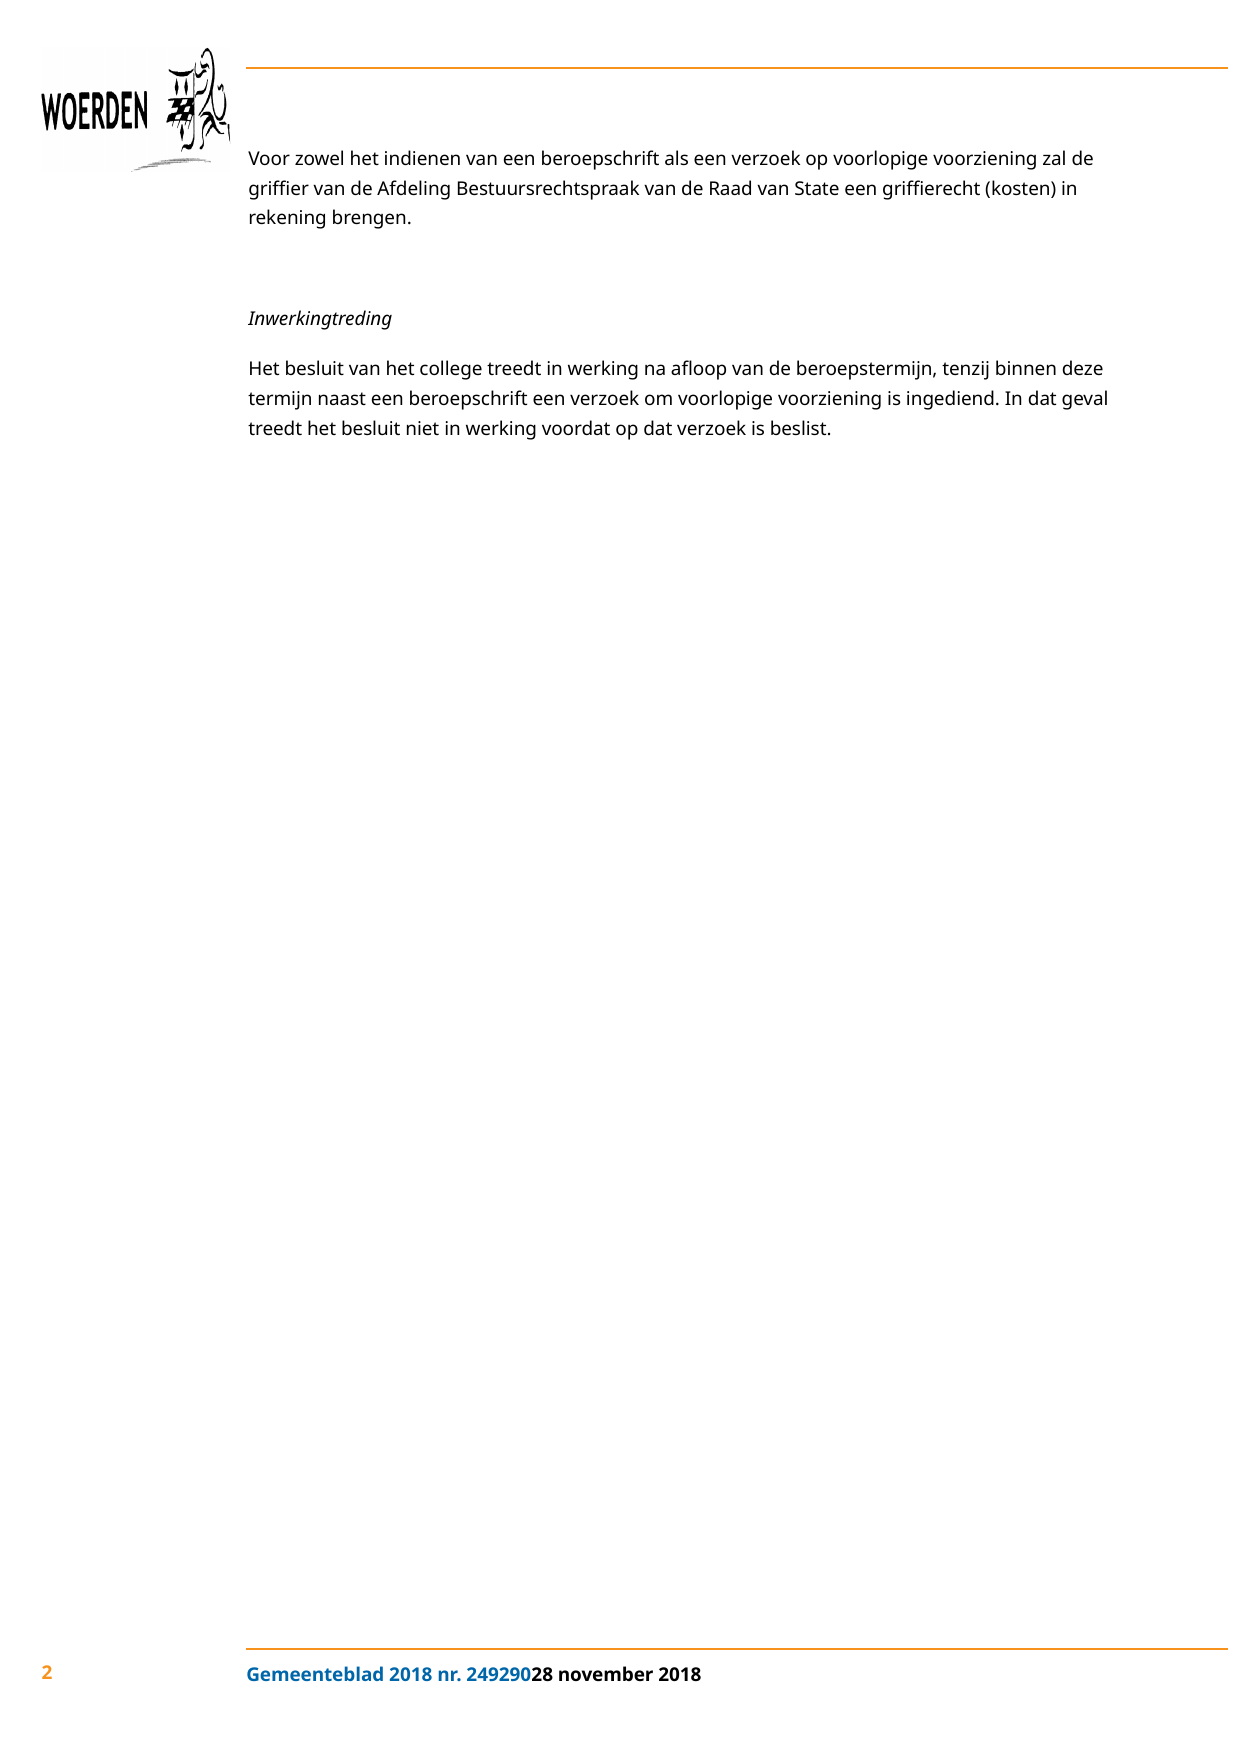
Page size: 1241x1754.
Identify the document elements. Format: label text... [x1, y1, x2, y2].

text Het besluit van het college treedt in werking na afloop van de beroepstermijn, tenzij binnen deze termijn naast een beroepschrift een verzoek om voorlopige voorziening is ingediend. In dat geval treedt het besluit niet in werking voordat op dat verzoek is beslist. [248, 356, 1152, 441]
picture [41, 47, 231, 172]
text Voor zowel het indienen van een beroepschrift als een verzoek op voorlopige voorziening zal de griffier van de Afdeling Bestuursrechtspraak van de Raad van State een griffierecht (kosten) in rekening brengen. [248, 145, 1152, 230]
text Inwerkingtreding [248, 305, 1152, 331]
